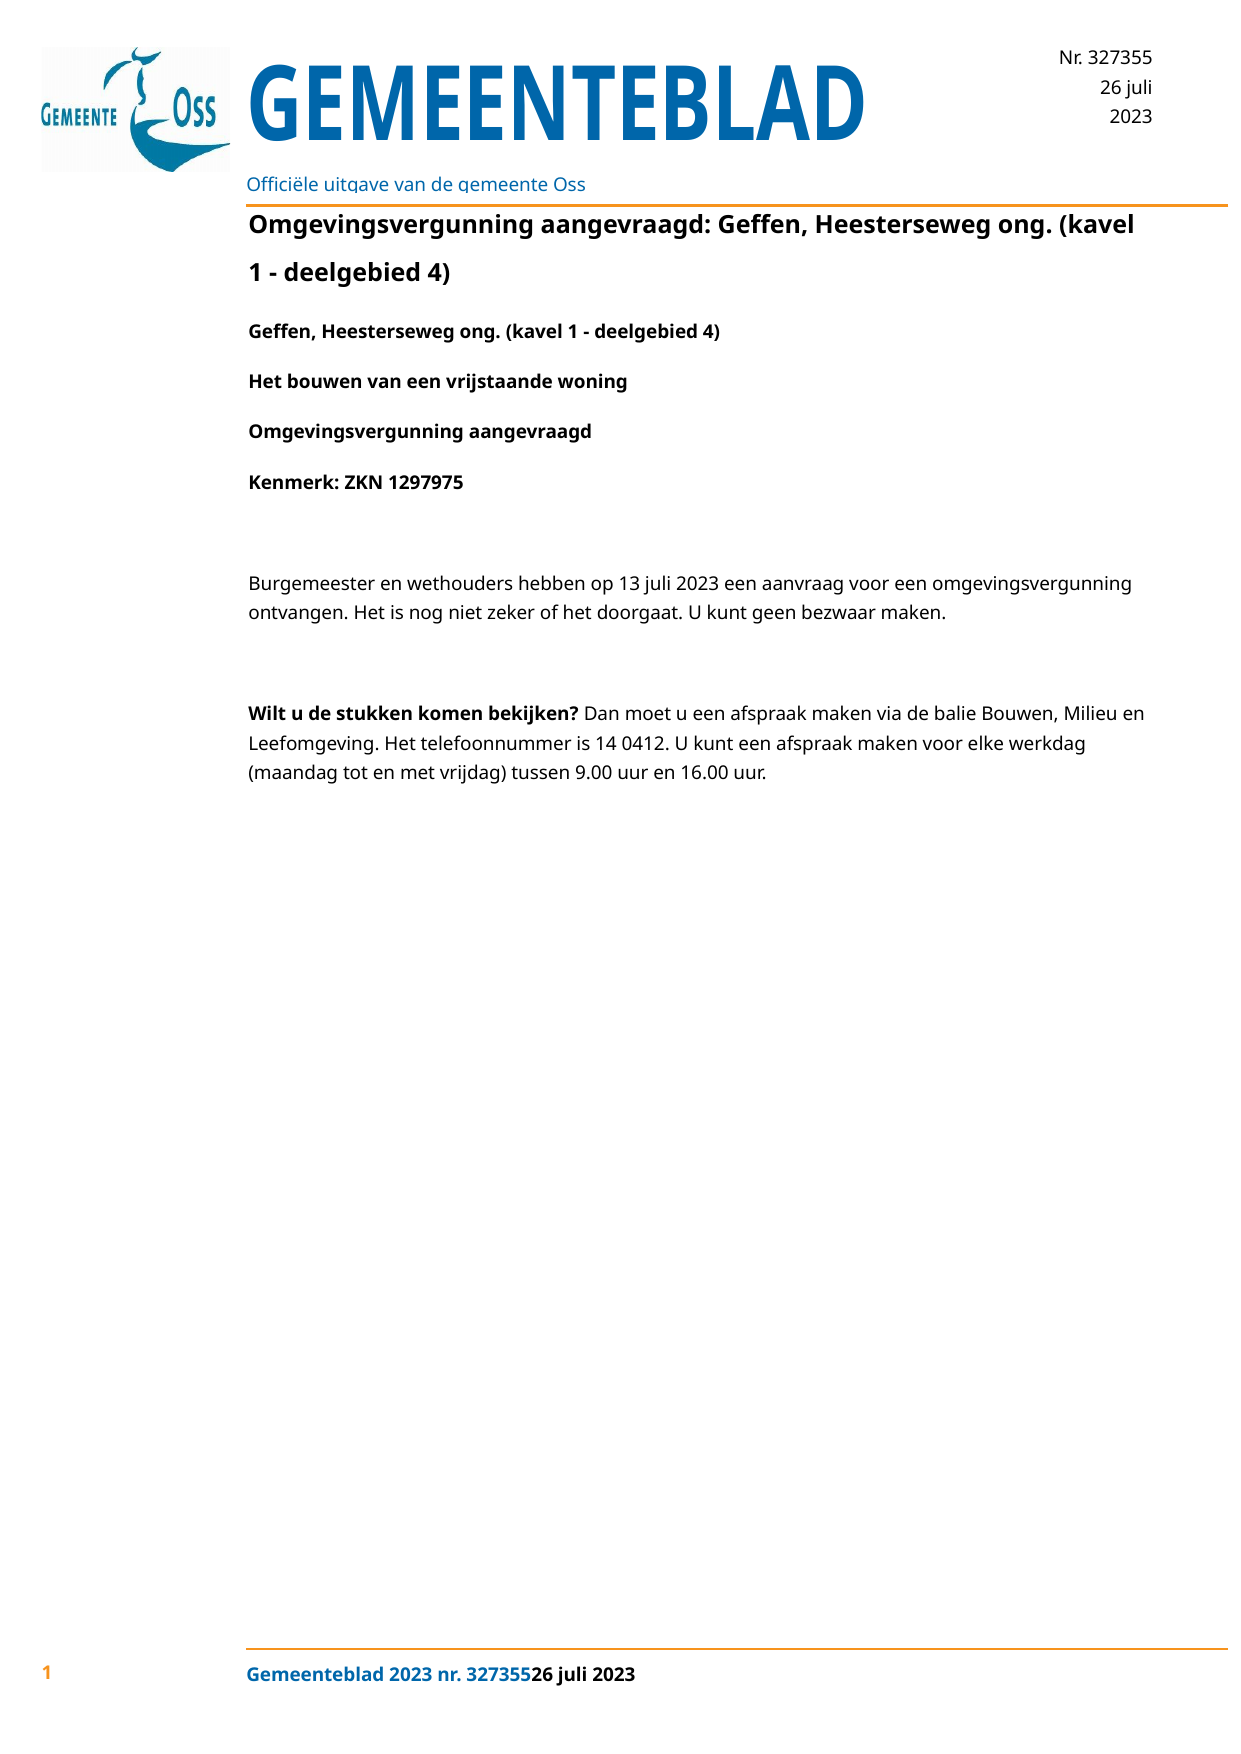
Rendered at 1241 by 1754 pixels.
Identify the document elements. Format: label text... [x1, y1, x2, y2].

picture [41, 47, 231, 172]
text Omgevingsvergunning aangevraagd [248, 419, 1152, 444]
text Het bouwen van een vrijstaande woning [248, 368, 1152, 394]
text Omgevingsvergunning aangevraagd: Geffen, Heesterseweg ong. (kavel 1 - deelgebied 4) [248, 207, 1152, 288]
text Geffen, Heesterseweg ong. (kavel 1 - deelgebied 4) [248, 318, 1152, 344]
text Kenmerk: ZKN 1297975 [248, 469, 1152, 495]
text Burgemeester en wethouders hebben op 13 juli 2023 een aanvraag voor een omgevingsvergunning ontvangen. Het is nog niet zeker of het doorgaat. U kunt geen bezwaar maken. [248, 570, 1152, 625]
text Wilt u de stukken komen bekijken? Dan moet u een afspraak maken via de balie Bouwen, Milieu en Leefomgeving. Het telefoonnummer is 14 0412. U kunt een afspraak maken voor elke werkdag (maandag tot en met vrijdag) tussen 9.00 uur en 16.00 uur. [248, 700, 1152, 785]
